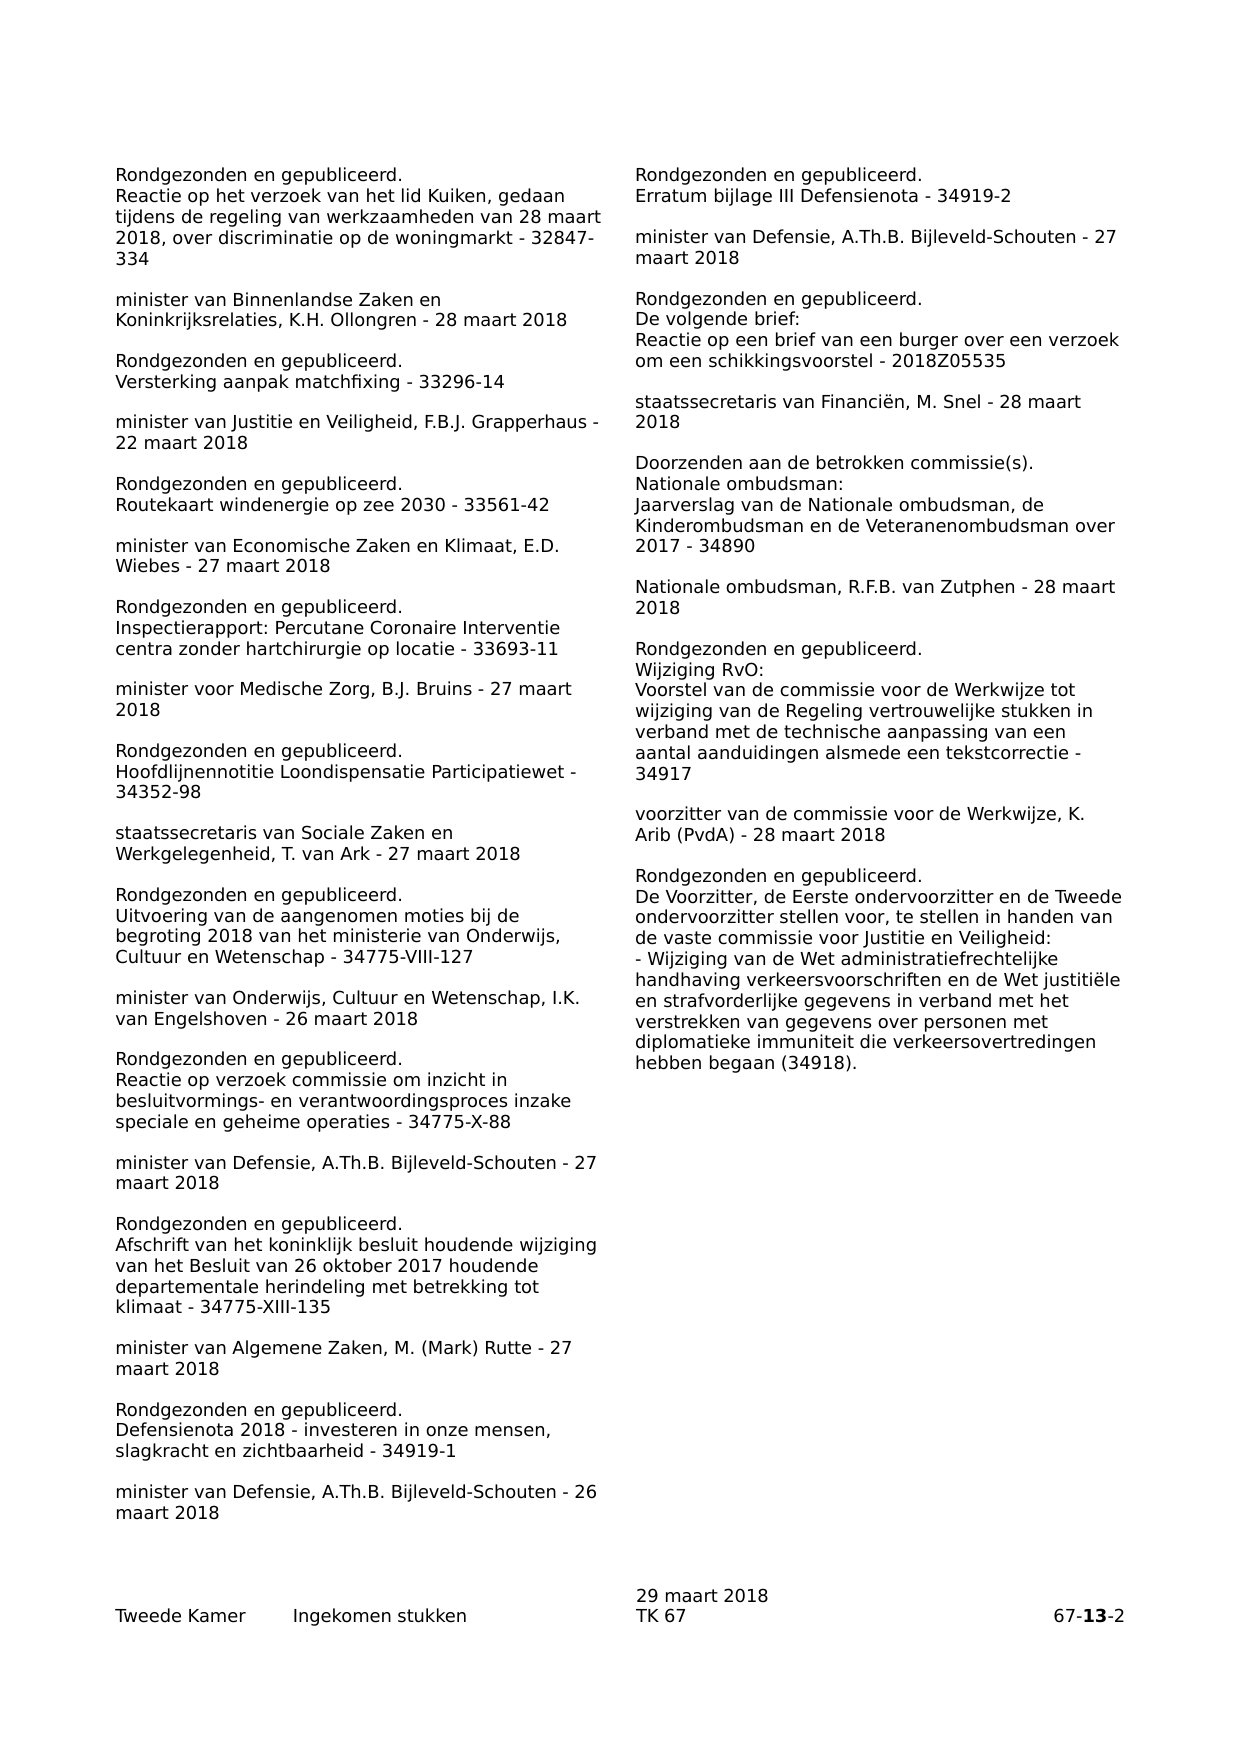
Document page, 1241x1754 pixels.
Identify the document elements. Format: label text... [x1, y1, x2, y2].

text Wijziging RvO: [635, 659, 1125, 680]
text Voorstel van de commissie voor de Werkwijze tot wijziging van de Regeling vertrouwelijke stukken in verband met de technische aanpassing van een aantal aanduidingen alsmede een tekstcorrectie - 34917 [635, 680, 1125, 784]
text Nationale ombudsman: [635, 474, 1125, 494]
text Uitvoering van de aangenomen moties bij de begroting 2018 van het ministerie van Onderwijs, Cultuur en Wetenschap - 34775-VIII-127 [115, 905, 605, 968]
text minister van Economische Zaken en Klimaat, E.D. Wiebes - 27 maart 2018 [115, 535, 605, 577]
text Rondgezonden en gepubliceerd. [635, 288, 1125, 309]
text Defensienota 2018 - investeren in onze mensen, slagkracht en zichtbaarheid - 34919-1 [115, 1420, 605, 1462]
text De volgende brief: [635, 309, 1125, 330]
text minister voor Medische Zorg, B.J. Bruins - 27 maart 2018 [115, 679, 605, 721]
text minister van Defensie, A.Th.B. Bijleveld-Schouten - 27 maart 2018 [115, 1152, 605, 1194]
text Rondgezonden en gepubliceerd. [115, 741, 605, 761]
text Jaarverslag van de Nationale ombudsman, de Kinderombudsman en de Veteranenombudsman over 2017 - 34890 [635, 494, 1125, 557]
text minister van Defensie, A.Th.B. Bijleveld-Schouten - 27 maart 2018 [635, 227, 1125, 268]
text Doorzenden aan de betrokken commissie(s). [635, 453, 1125, 474]
text Inspectierapport: Percutane Coronaire Interventie centra zonder hartchirurgie op locatie - 33693-11 [115, 618, 605, 659]
text Rondgezonden en gepubliceerd. [635, 165, 1125, 186]
text Reactie op verzoek commissie om inzicht in besluitvormings- en verantwoordingsproces inzake speciale en geheime operaties - 34775-X-88 [115, 1070, 605, 1132]
text minister van Algemene Zaken, M. (Mark) Rutte - 27 maart 2018 [115, 1338, 605, 1379]
text Reactie op het verzoek van het lid Kuiken, gedaan tijdens de regeling van werkzaamheden van 28 maart 2018, over discriminatie op de woningmarkt - 32847-334 [115, 186, 605, 269]
text - Wijziging van de Wet administratiefrechtelijke handhaving verkeersvoorschriften en de Wet justitiële en strafvorderlijke gegevens in verband met het verstrekken van gegevens over personen met diplomatieke immuniteit die verkeersovertredingen hebben begaan (34918). [635, 949, 1125, 1074]
text Rondgezonden en gepubliceerd. [115, 1214, 605, 1235]
text Rondgezonden en gepubliceerd. [115, 474, 605, 494]
text Routekaart windenergie op zee 2030 - 33561-42 [115, 494, 605, 515]
text De Voorzitter, de Eerste ondervoorzitter en de Tweede ondervoorzitter stellen voor, te stellen in handen van de vaste commissie voor Justitie en Veiligheid: [635, 886, 1125, 949]
text Rondgezonden en gepubliceerd. [635, 638, 1125, 659]
text Rondgezonden en gepubliceerd. [115, 597, 605, 618]
text Rondgezonden en gepubliceerd. [115, 165, 605, 186]
text Versterking aanpak matchfixing - 33296-14 [115, 372, 605, 392]
text minister van Onderwijs, Cultuur en Wetenschap, I.K. van Engelshoven - 26 maart 2018 [115, 988, 605, 1029]
text minister van Justitie en Veiligheid, F.B.J. Grapperhaus - 22 maart 2018 [115, 412, 605, 454]
text Afschrift van het koninklijk besluit houdende wijziging van het Besluit van 26 oktober 2017 houdende departementale herindeling met betrekking tot klimaat - 34775-XIII-135 [115, 1235, 605, 1318]
text Nationale ombudsman, R.F.B. van Zutphen - 28 maart 2018 [635, 577, 1125, 618]
text Rondgezonden en gepubliceerd. [115, 884, 605, 905]
text Erratum bijlage III Defensienota - 34919-2 [635, 186, 1125, 207]
text Rondgezonden en gepubliceerd. [635, 866, 1125, 886]
text minister van Defensie, A.Th.B. Bijleveld-Schouten - 26 maart 2018 [115, 1482, 605, 1523]
text voorzitter van de commissie voor de Werkwijze, K. Arib (PvdA) - 28 maart 2018 [635, 804, 1125, 846]
text minister van Binnenlandse Zaken en Koninkrijksrelaties, K.H. Ollongren - 28 maart 2018 [115, 289, 605, 331]
text Rondgezonden en gepubliceerd. [115, 1049, 605, 1070]
text Rondgezonden en gepubliceerd. [115, 1399, 605, 1420]
text staatssecretaris van Financiën, M. Snel - 28 maart 2018 [635, 392, 1125, 433]
text staatssecretaris van Sociale Zaken en Werkgelegenheid, T. van Ark - 27 maart 2018 [115, 823, 605, 864]
text Rondgezonden en gepubliceerd. [115, 351, 605, 372]
text Hoofdlijnennotitie Loondispensatie Participatiewet - 34352-98 [115, 761, 605, 803]
text Reactie op een brief van een burger over een verzoek om een schikkingsvoorstel - 2018Z05535 [635, 330, 1125, 372]
